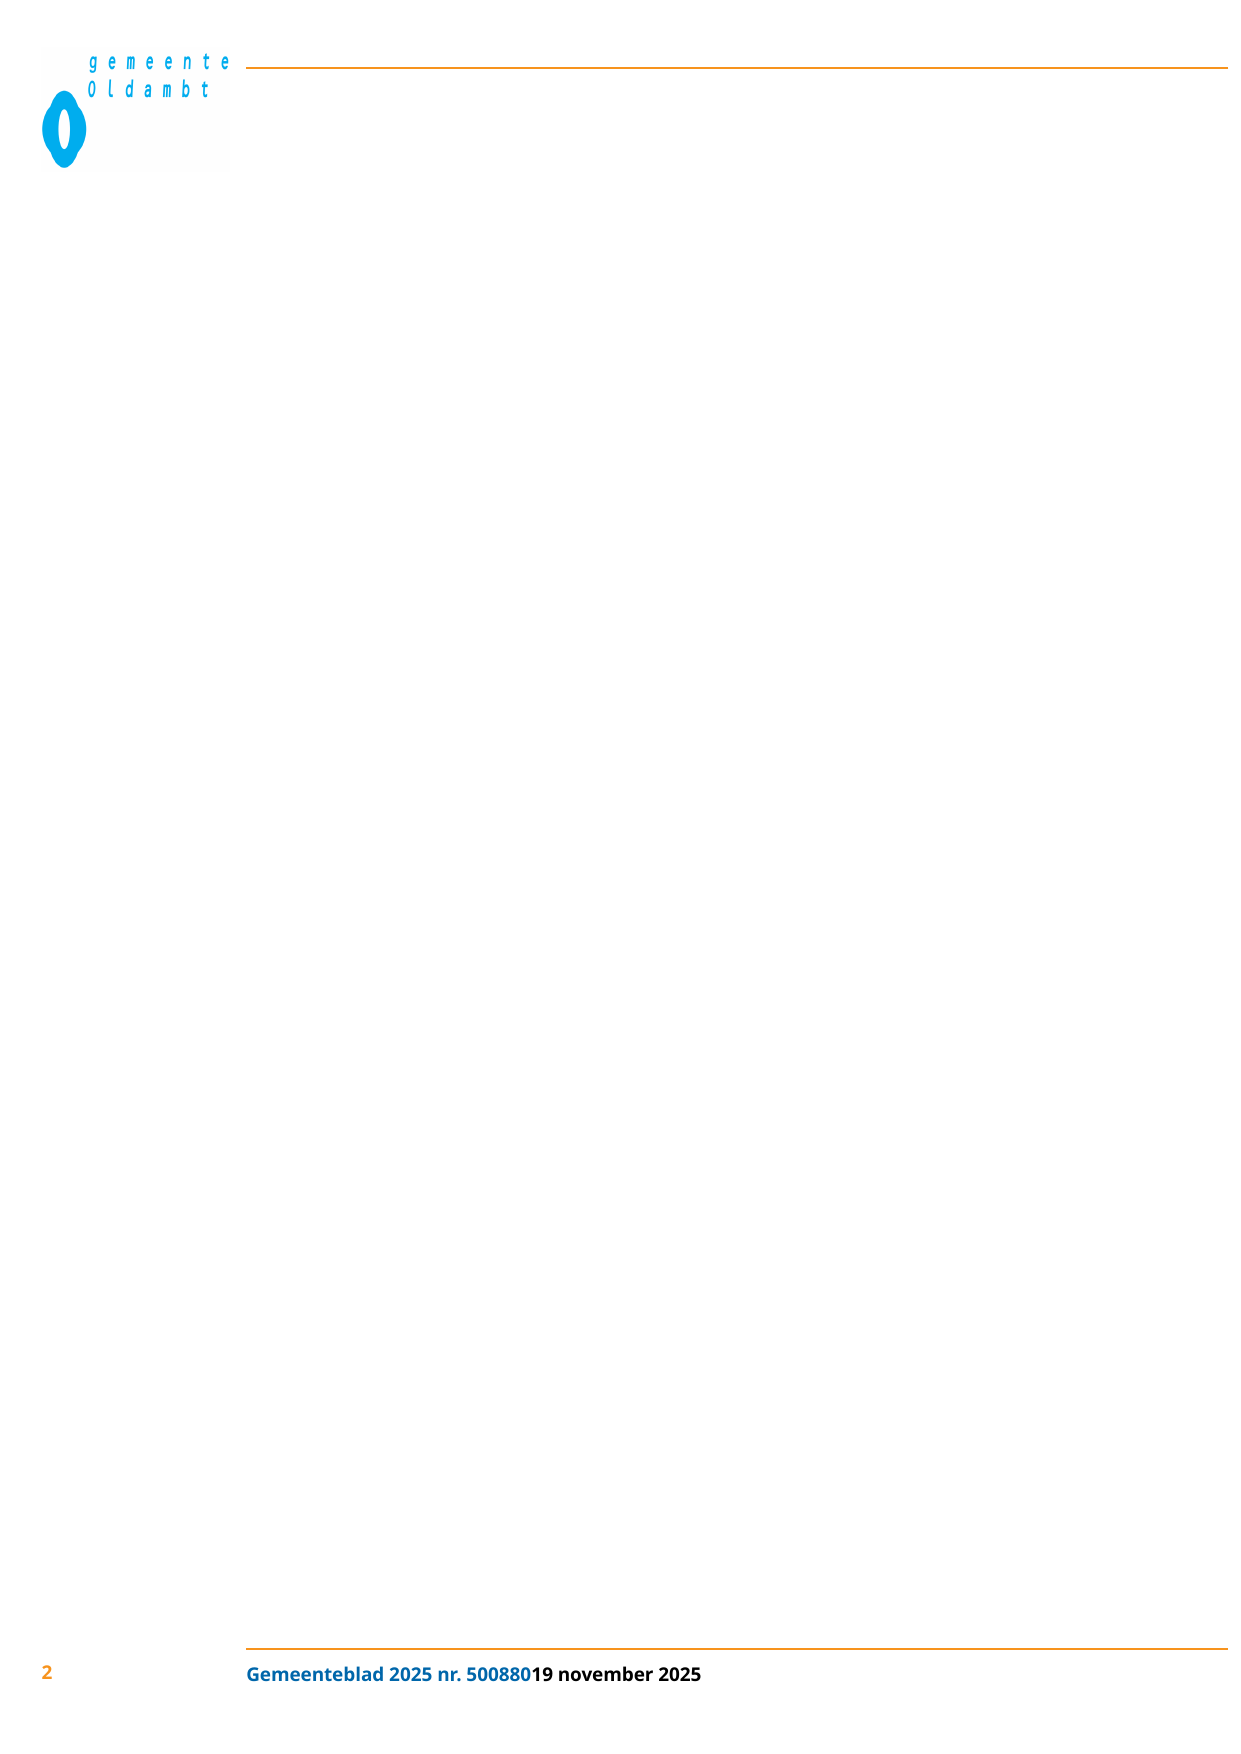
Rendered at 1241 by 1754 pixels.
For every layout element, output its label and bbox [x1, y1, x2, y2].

picture [41, 47, 231, 172]
